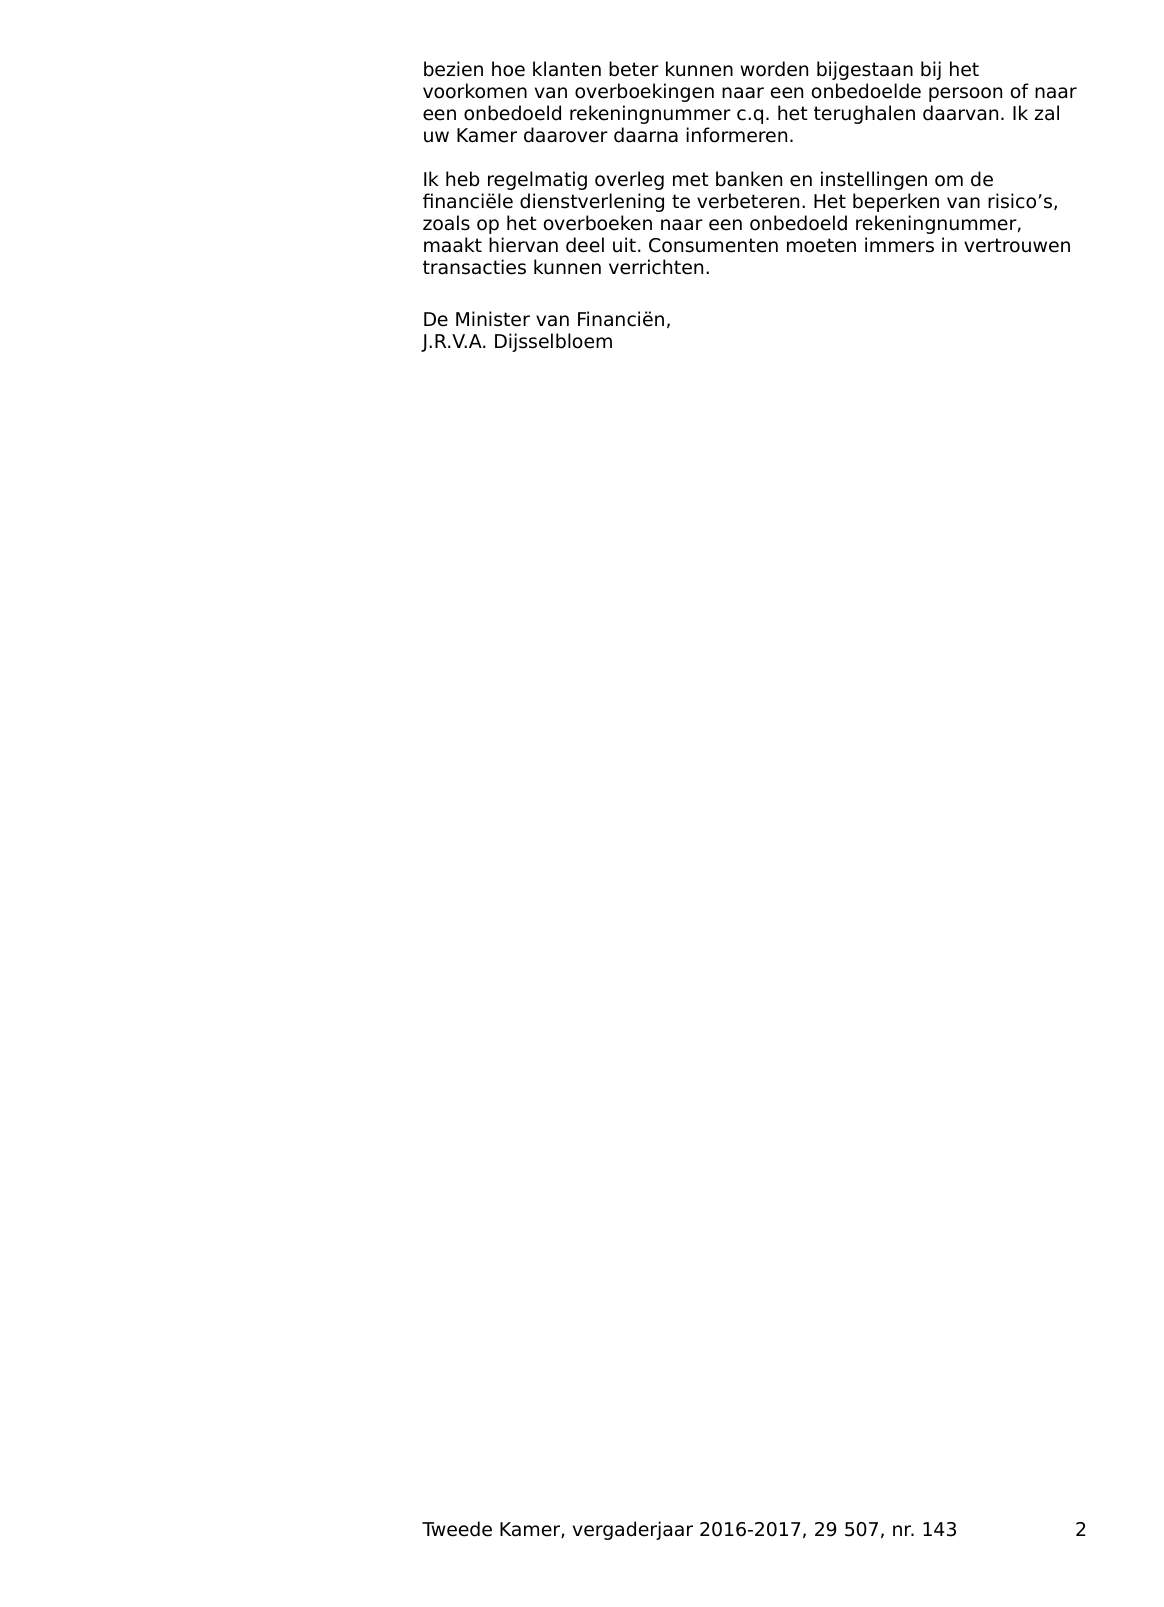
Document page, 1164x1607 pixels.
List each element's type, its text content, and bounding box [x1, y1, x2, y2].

text Ik heb regelmatig overleg met banken en instellingen om de financiële dienstverlening te verbeteren. Het beperken van risico’s, zoals op het overboeken naar een onbedoeld rekeningnummer, maakt hiervan deel uit. Consumenten moeten immers in vertrouwen transacties kunnen verrichten. [422, 169, 1087, 279]
text bezien hoe klanten beter kunnen worden bijgestaan bij het voorkomen van overboekingen naar een onbedoelde persoon of naar een onbedoeld rekeningnummer c.q. het terughalen daarvan. Ik zal uw Kamer daarover daarna informeren. [422, 59, 1087, 147]
text De Minister van Financiën, J.R.V.A. Dijsselbloem [422, 309, 1087, 353]
